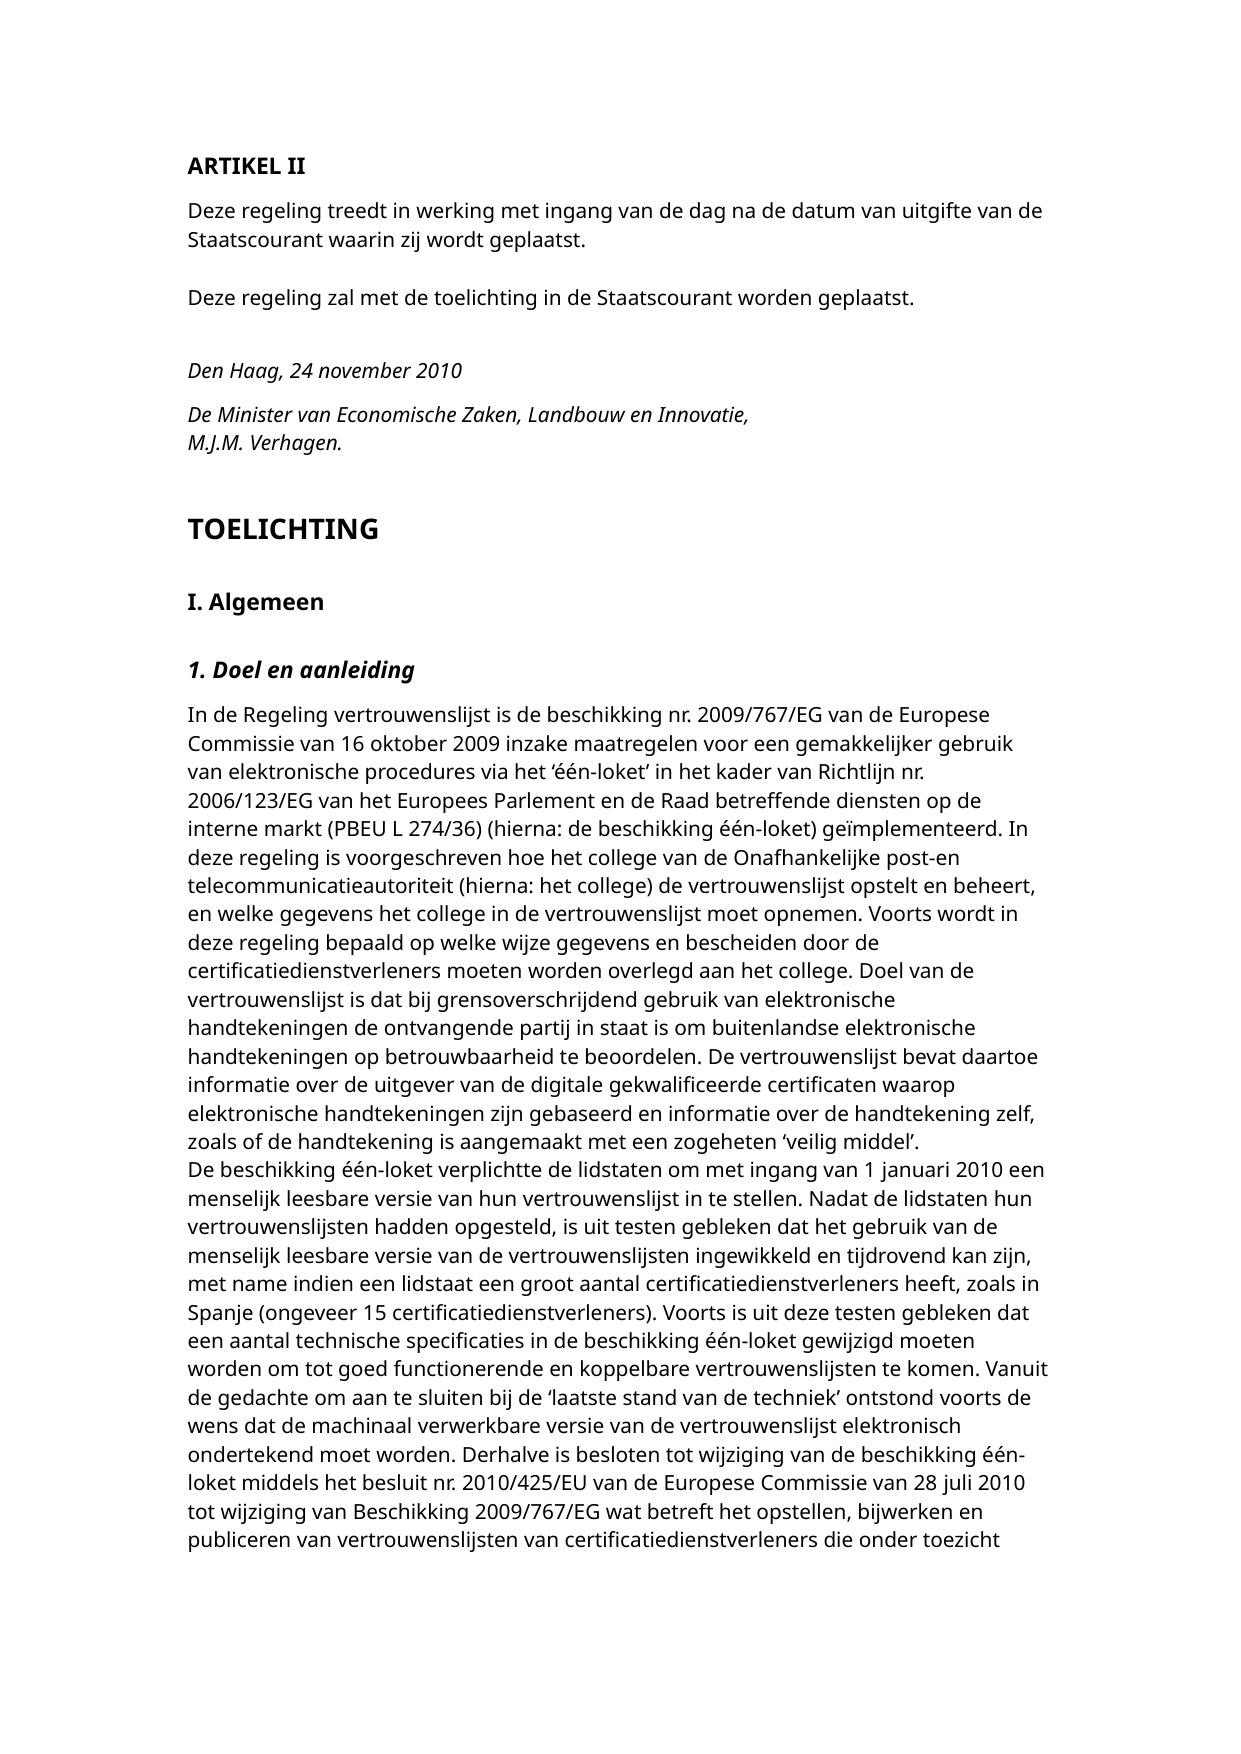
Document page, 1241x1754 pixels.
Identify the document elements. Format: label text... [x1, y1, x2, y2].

subtitle I. Algemeen [187, 586, 1053, 617]
text Deze regeling zal met de toelichting in de Staatscourant worden geplaatst. [187, 283, 1053, 312]
text De Minister van Economische Zaken, Landbouw en Innovatie, [187, 400, 1053, 428]
text Den Haag, 24 november 2010 [187, 357, 1053, 385]
text De beschikking één-loket verplichtte de lidstaten om met ingang van 1 januari 2010 een menselijk leesbare versie van hun vertrouwenslijst in te stellen. Nadat de lidstaten hun vertrouwenslijsten hadden opgesteld, is uit testen gebleken dat het gebruik van de menselijk leesbare versie van de vertrouwenslijsten ingewikkeld en tijdrovend kan zijn, met name indien een lidstaat een groot aantal certificatiedienstverleners heeft, zoals in Spanje (ongeveer 15 certificatiedienstverleners). Voorts is uit deze testen gebleken dat een aantal technische specificaties in de beschikking één-loket gewijzigd moeten worden om tot goed functionerende en koppelbare vertrouwenslijsten te komen. Vanuit de gedachte om aan te sluiten bij de ‘laatste stand van de techniek’ ontstond voorts de wens dat de machinaal verwerkbare versie van de vertrouwenslijst elektronisch ondertekend moet worden. Derhalve is besloten tot wijziging van de beschikking één-loket middels het besluit nr. 2010/425/EU van de Europese Commissie van 28 juli 2010 tot wijziging van Beschikking 2009/767/EG wat betreft het opstellen, bijwerken en publiceren van vertrouwenslijsten van certificatiedienstverleners die onder toezicht [187, 1156, 1053, 1554]
text In de Regeling vertrouwenslijst is de beschikking nr. 2009/767/EG van de Europese Commissie van 16 oktober 2009 inzake maatregelen voor een gemakkelijker gebruik van elektronische procedures via het ‘één-loket’ in het kader van Richtlijn nr. 2006/123/EG van het Europees Parlement en de Raad betreffende diensten op de interne markt (PBEU L 274/36) (hierna: de beschikking één-loket) geïmplementeerd. In deze regeling is voorgeschreven hoe het college van de Onafhankelijke post-en telecommunicatieautoriteit (hierna: het college) de vertrouwenslijst opstelt en beheert, en welke gegevens het college in de vertrouwenslijst moet opnemen. Voorts wordt in deze regeling bepaald op welke wijze gegevens en bescheiden door de certificatiedienstverleners moeten worden overlegd aan het college. Doel van de vertrouwenslijst is dat bij grensoverschrijdend gebruik van elektronische handtekeningen de ontvangende partij in staat is om buitenlandse elektronische handtekeningen op betrouwbaarheid te beoordelen. De vertrouwenslijst bevat daartoe informatie over de uitgever van de digitale gekwalificeerde certificaten waarop elektronische handtekeningen zijn gebaseerd en informatie over de handtekening zelf, zoals of de handtekening is aangemaakt met een zogeheten ‘veilig middel’. [187, 701, 1053, 1156]
subtitle TOELICHTING [187, 509, 1053, 548]
subtitle 1. Doel en aanleiding [187, 654, 1053, 686]
text M.J.M. Verhagen. [187, 428, 1053, 457]
subtitle ARTIKEL II [187, 150, 1053, 181]
text Deze regeling treedt in werking met ingang van de dag na de datum van uitgifte van de Staatscourant waarin zij wordt geplaatst. [187, 196, 1053, 253]
